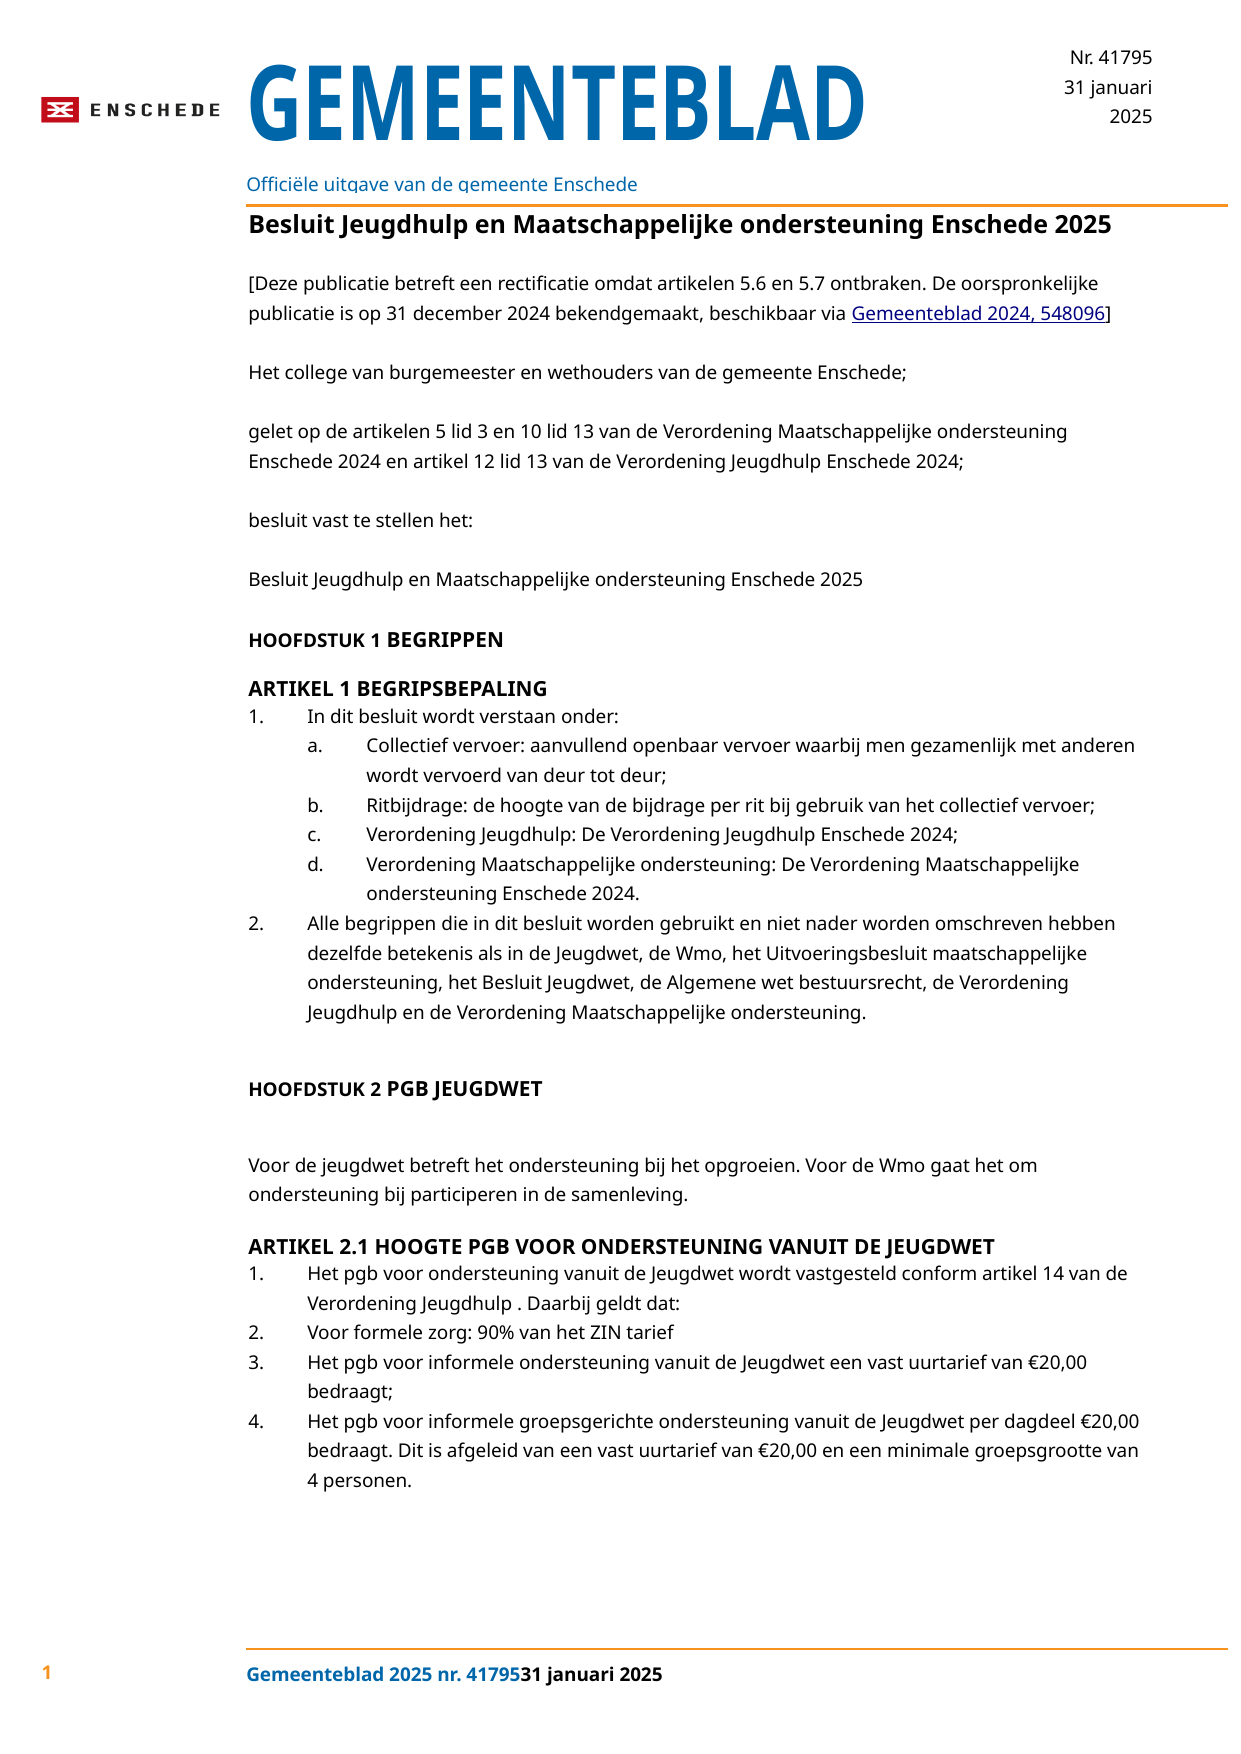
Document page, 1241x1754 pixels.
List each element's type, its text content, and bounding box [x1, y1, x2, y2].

text ARTIKEL 2.1 HOOGTE PGB VOOR ONDERSTEUNING VANUIT DE JEUGDWET [248, 1232, 1152, 1260]
list Collectief vervoer: aanvullend openbaar vervoer waarbij men gezamenlijk met anderen wordt vervoerd van deur tot deur; [307, 733, 1152, 788]
list Het pgb voor informele groepsgerichte ondersteuning vanuit de Jeugdwet per dagdeel €20,00 bedraagt. Dit is afgeleid van een vast uurtarief van €20,00 en een minimale groepsgrootte van 4 personen. [248, 1408, 1152, 1493]
list Verordening Jeugdhulp: De Verordening Jeugdhulp Enschede 2024; [307, 821, 1152, 847]
list Het pgb voor informele ondersteuning vanuit de Jeugdwet een vast uurtarief van €20,00 bedraagt; [248, 1349, 1152, 1404]
text Besluit Jeugdhulp en Maatschappelijke ondersteuning Enschede 2025 [248, 566, 1152, 592]
text Voor de jeugdwet betreft het ondersteuning bij het opgroeien. Voor de Wmo gaat het om ondersteuning bij participeren in de samenleving. [248, 1152, 1152, 1207]
list Het pgb voor ondersteuning vanuit de Jeugdwet wordt vastgesteld conform artikel 14 van de Verordening Jeugdhulp . Daarbij geldt dat: [248, 1260, 1152, 1316]
list Ritbijdrage: de hoogte van de bijdrage per rit bij gebruik van het collectief vervoer; [307, 792, 1152, 817]
text gelet op de artikelen 5 lid 3 en 10 lid 13 van de Verordening Maatschappelijke ondersteuning Enschede 2024 en artikel 12 lid 13 van de Verordening Jeugdhulp Enschede 2024; [248, 418, 1152, 473]
text [Deze publicatie betreft een rectificatie omdat artikelen 5.6 en 5.7 ontbraken. De oorspronkelijke publicatie is op 31 december 2024 bekendgemaakt, beschikbaar via Gemeenteblad 2024, 548096] [248, 270, 1152, 326]
list In dit besluit wordt verstaan onder: [248, 703, 1152, 729]
text ARTIKEL 1 BEGRIPSBEPALING [248, 674, 1152, 703]
list Verordening Maatschappelijke ondersteuning: De Verordening Maatschappelijke ondersteuning Enschede 2024. [307, 851, 1152, 906]
picture [41, 47, 231, 172]
text HOOFDSTUK 2 PGB JEUGDWET [248, 1074, 1152, 1102]
text Besluit Jeugdhulp en Maatschappelijke ondersteuning Enschede 2025 [248, 207, 1152, 241]
text HOOFDSTUK 1 BEGRIPPEN [248, 625, 1152, 654]
text Het college van burgemeester en wethouders van de gemeente Enschede; [248, 359, 1152, 385]
list Voor formele zorg: 90% van het ZIN tarief [248, 1319, 1152, 1345]
text besluit vast te stellen het: [248, 507, 1152, 533]
list Alle begrippen die in dit besluit worden gebruikt en niet nader worden omschreven hebben dezelfde betekenis als in de Jeugdwet, de Wmo, het Uitvoeringsbesluit maatschappelijke ondersteuning, het Besluit Jeugdwet, de Algemene wet bestuursrecht, de Verordening Jeugdhulp en de Verordening Maatschappelijke ondersteuning. [248, 910, 1152, 1024]
